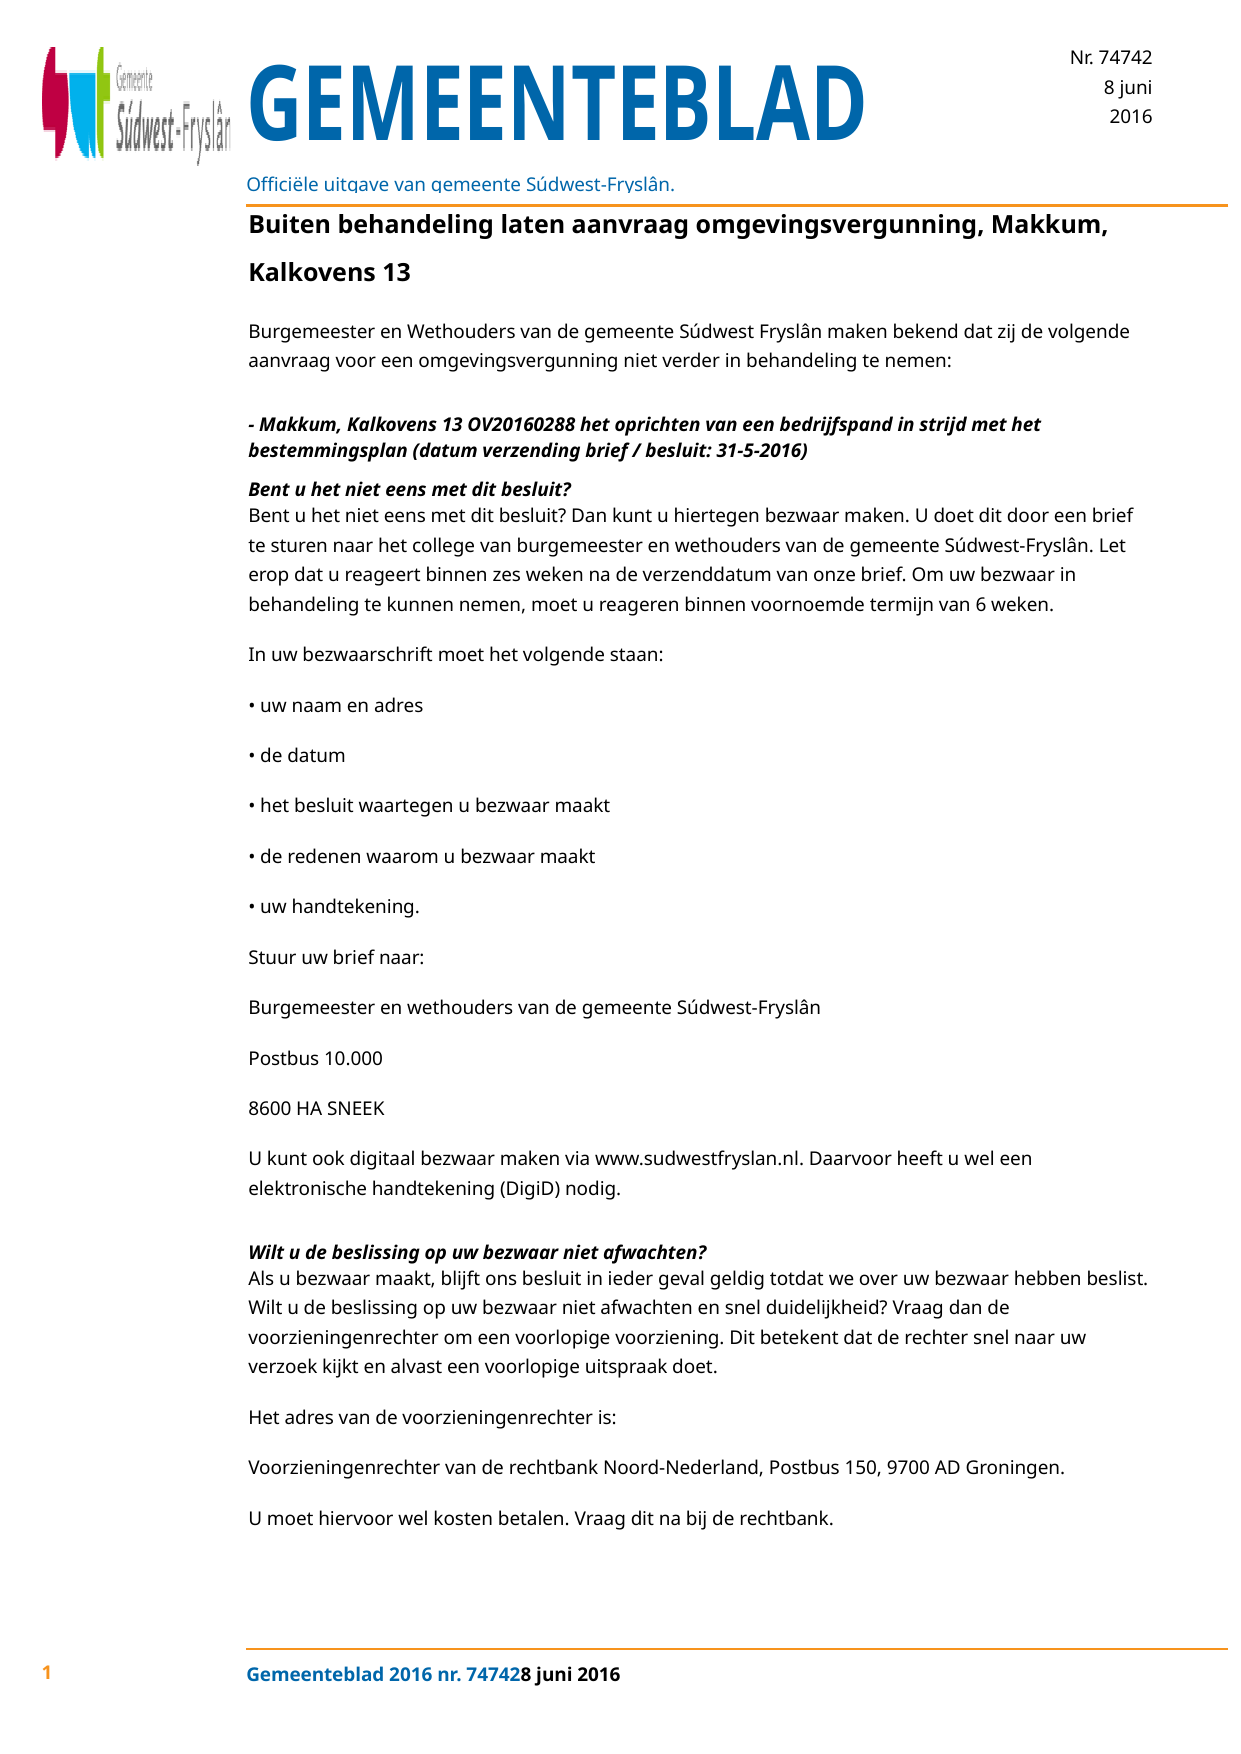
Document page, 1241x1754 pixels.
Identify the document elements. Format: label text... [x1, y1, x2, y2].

text Burgemeester en Wethouders van de gemeente Súdwest Fryslân maken bekend dat zij de volgende aanvraag voor een omgevingsvergunning niet verder in behandeling te nemen: [248, 318, 1152, 373]
text Het adres van de voorzieningenrechter is: [248, 1404, 1152, 1430]
text • het besluit waartegen u bezwaar maakt [248, 793, 1152, 818]
text Als u bezwaar maakt, blijft ons besluit in ieder geval geldig totdat we over uw bezwaar hebben beslist. Wilt u de beslissing op uw bezwaar niet afwachten en snel duidelijkheid? Vraag dan de voorzieningenrechter om een voorlopige voorziening. Dit betekent dat de rechter snel naar uw verzoek kijkt en alvast een voorlopige uitspraak doet. [248, 1265, 1152, 1379]
text 8600 HA SNEEK [248, 1095, 1152, 1121]
text • de redenen waarom u bezwaar maakt [248, 843, 1152, 869]
text U kunt ook digitaal bezwaar maken via www.sudwestfryslan.nl. Daarvoor heeft u wel een elektronische handtekening (DigiD) nodig. [248, 1146, 1152, 1201]
text Wilt u de beslissing op uw bezwaar niet afwachten? [248, 1239, 1152, 1265]
text • uw handtekening. [248, 893, 1152, 919]
text - Makkum, Kalkovens 13 OV20160288 het oprichten van een bedrijfspand in strijd met het bestemmingsplan (datum verzending brief / besluit: 31-5-2016) [248, 411, 1152, 463]
text Bent u het niet eens met dit besluit? Dan kunt u hiertegen bezwaar maken. U doet dit door een brief te sturen naar het college van burgemeester en wethouders van de gemeente Súdwest-Fryslân. Let erop dat u reageert binnen zes weken na de verzenddatum van onze brief. Om uw bezwaar in behandeling te kunnen nemen, moet u reageren binnen voornoemde termijn van 6 weken. [248, 502, 1152, 617]
text U moet hiervoor wel kosten betalen. Vraag dit na bij de rechtbank. [248, 1505, 1152, 1531]
text Stuur uw brief naar: [248, 944, 1152, 969]
text • uw naam en adres [248, 692, 1152, 717]
text Postbus 10.000 [248, 1045, 1152, 1070]
text Voorzieningenrechter van de rechtbank Noord-Nederland, Postbus 150, 9700 AD Groningen. [248, 1454, 1152, 1480]
text Buiten behandeling laten aanvraag omgevingsvergunning, Makkum, Kalkovens 13 [248, 207, 1152, 288]
text Bent u het niet eens met dit besluit? [248, 476, 1152, 502]
text Burgemeester en wethouders van de gemeente Súdwest-Fryslân [248, 994, 1152, 1020]
picture [41, 47, 231, 172]
text • de datum [248, 742, 1152, 768]
text In uw bezwaarschrift moet het volgende staan: [248, 641, 1152, 667]
